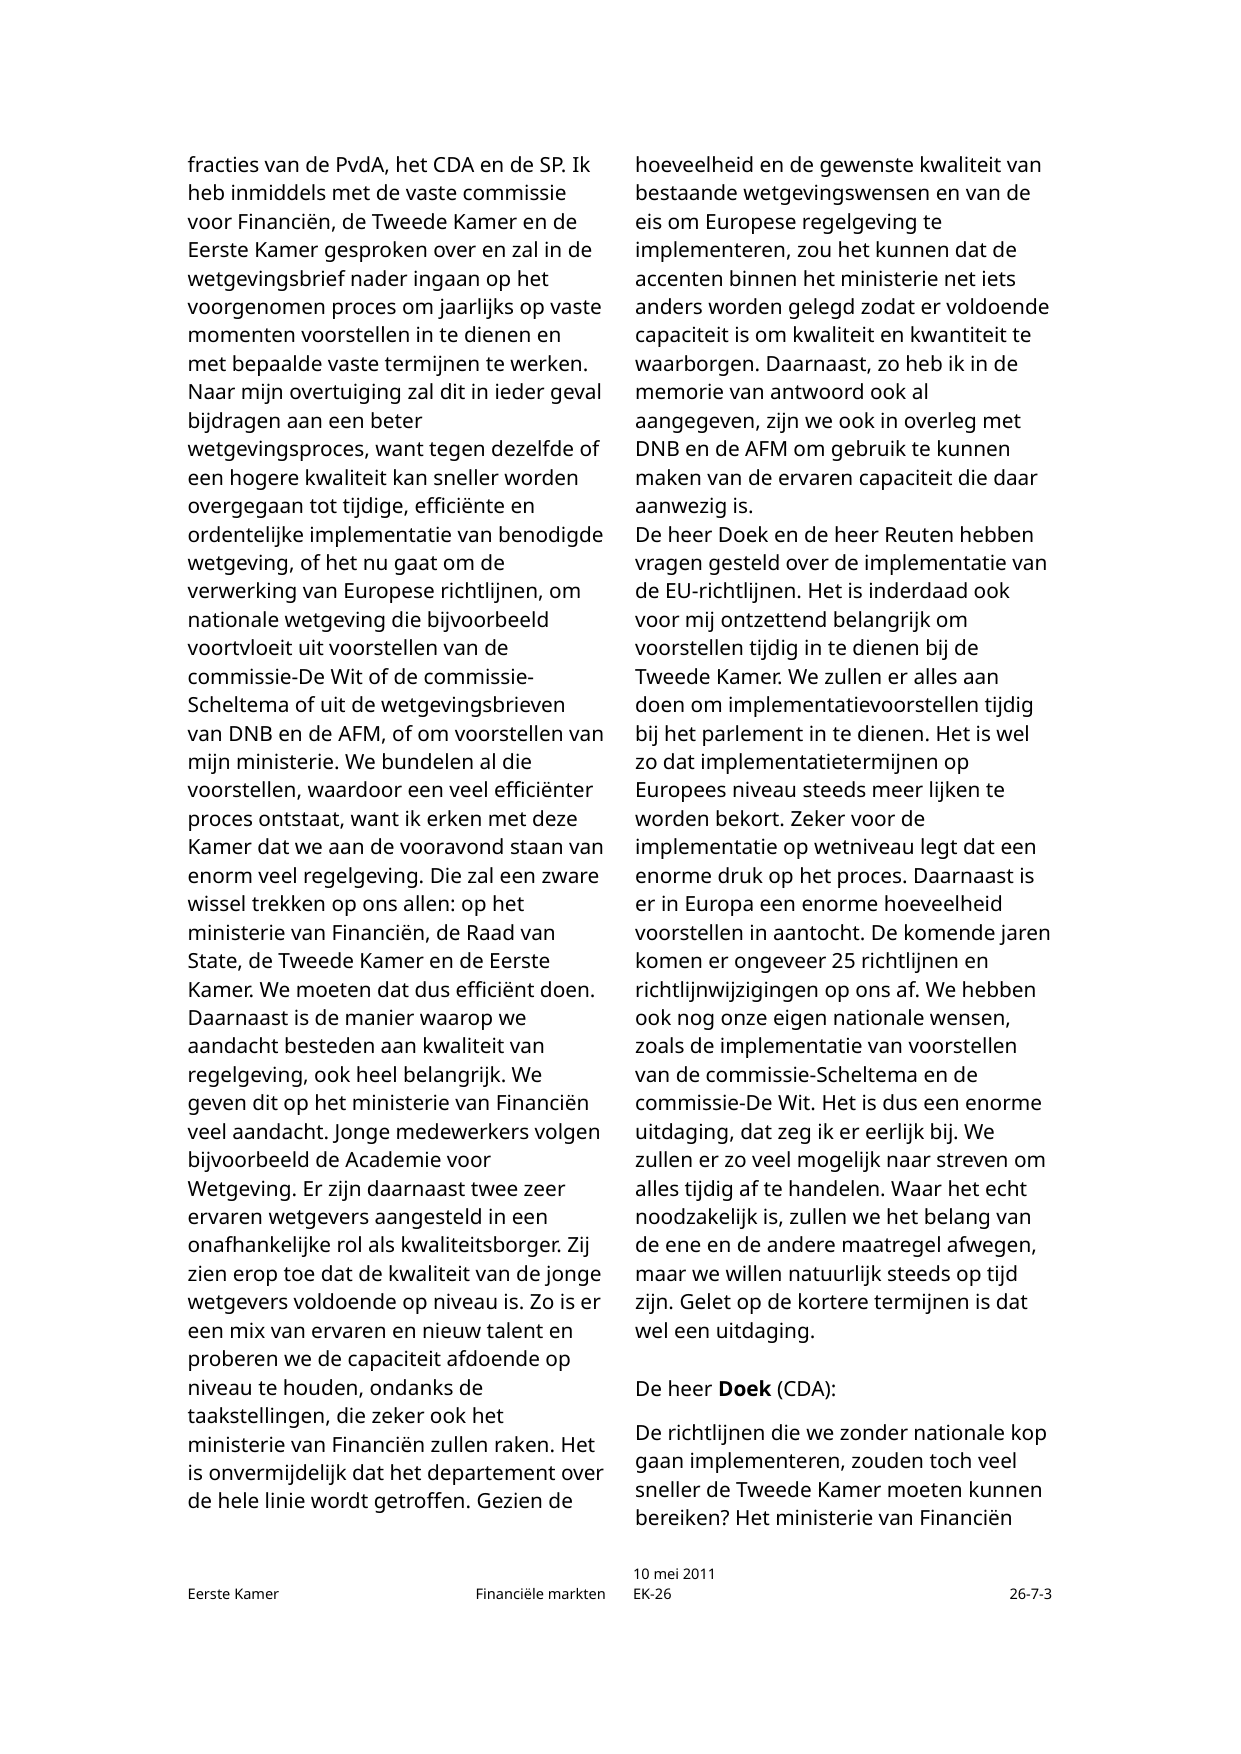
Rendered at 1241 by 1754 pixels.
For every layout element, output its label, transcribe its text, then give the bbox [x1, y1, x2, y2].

text De richtlijnen die we zonder nationale kop gaan implementeren, zouden toch veel sneller de Tweede Kamer moeten kunnen bereiken? Het ministerie van Financiën [635, 1418, 1053, 1532]
text Daarnaast is de manier waarop we aandacht besteden aan kwaliteit van regelgeving, ook heel belangrijk. We geven dit op het ministerie van Financiën veel aandacht. Jonge medewerkers volgen bijvoorbeeld de Academie voor Wetgeving. Er zijn daarnaast twee zeer ervaren wetgevers aangesteld in een onafhankelijke rol als kwaliteitsborger. Zij zien erop toe dat de kwaliteit van de jonge wetgevers voldoende op niveau is. Zo is er een mix van ervaren en nieuw talent en proberen we de capaciteit afdoende op niveau te houden, ondanks de taakstellingen, die zeker ook het ministerie van Financiën zullen raken. Het is onvermijdelijk dat het departement over de hele linie wordt getroffen. Gezien de [187, 1003, 605, 1515]
text hoeveelheid en de gewenste kwaliteit van bestaande wetgevingswensen en van de eis om Europese regelgeving te implementeren, zou het kunnen dat de accenten binnen het ministerie net iets anders worden gelegd zodat er voldoende capaciteit is om kwaliteit en kwantiteit te waarborgen. Daarnaast, zo heb ik in de memorie van antwoord ook al aangegeven, zijn we ook in overleg met DNB en de AFM om gebruik te kunnen maken van de ervaren capaciteit die daar aanwezig is. [635, 150, 1053, 520]
text fracties van de PvdA, het CDA en de SP. Ik heb inmiddels met de vaste commissie voor Financiën, de Tweede Kamer en de Eerste Kamer gesproken over en zal in de wetgevingsbrief nader ingaan op het voorgenomen proces om jaarlijks op vaste momenten voorstellen in te dienen en met bepaalde vaste termijnen te werken. Naar mijn overtuiging zal dit in ieder geval bijdragen aan een beter wetgevingsproces, want tegen dezelfde of een hogere kwaliteit kan sneller worden overgegaan tot tijdige, efficiënte en ordentelijke implementatie van benodigde wetgeving, of het nu gaat om de verwerking van Europese richtlijnen, om nationale wetgeving die bijvoorbeeld voortvloeit uit voorstellen van de commissie-De Wit of de commissie-Scheltema of uit de wetgevingsbrieven van DNB en de AFM, of om voorstellen van mijn ministerie. We bundelen al die voorstellen, waardoor een veel efficiënter proces ontstaat, want ik erken met deze Kamer dat we aan de vooravond staan van enorm veel regelgeving. Die zal een zware wissel trekken op ons allen: op het ministerie van Financiën, de Raad van State, de Tweede Kamer en de Eerste Kamer. We moeten dat dus efficiënt doen. [187, 150, 605, 1003]
text De heer Doek en de heer Reuten hebben vragen gesteld over de implementatie van de EU-richtlijnen. Het is inderdaad ook voor mij ontzettend belangrijk om voorstellen tijdig in te dienen bij de Tweede Kamer. We zullen er alles aan doen om implementatievoorstellen tijdig bij het parlement in te dienen. Het is wel zo dat implementatietermijnen op Europees niveau steeds meer lijken te worden bekort. Zeker voor de implementatie op wetniveau legt dat een enorme druk op het proces. Daarnaast is er in Europa een enorme hoeveelheid voorstellen in aantocht. De komende jaren komen er ongeveer 25 richtlijnen en richtlijnwijzigingen op ons af. We hebben ook nog onze eigen nationale wensen, zoals de implementatie van voorstellen van de commissie-Scheltema en de commissie-De Wit. Het is dus een enorme uitdaging, dat zeg ik er eerlijk bij. We zullen er zo veel mogelijk naar streven om alles tijdig af te handelen. Waar het echt noodzakelijk is, zullen we het belang van de ene en de andere maatregel afwegen, maar we willen natuurlijk steeds op tijd zijn. Gelet op de kortere termijnen is dat wel een uitdaging. [635, 520, 1053, 1344]
text De heer Doek (CDA): [635, 1374, 1053, 1403]
